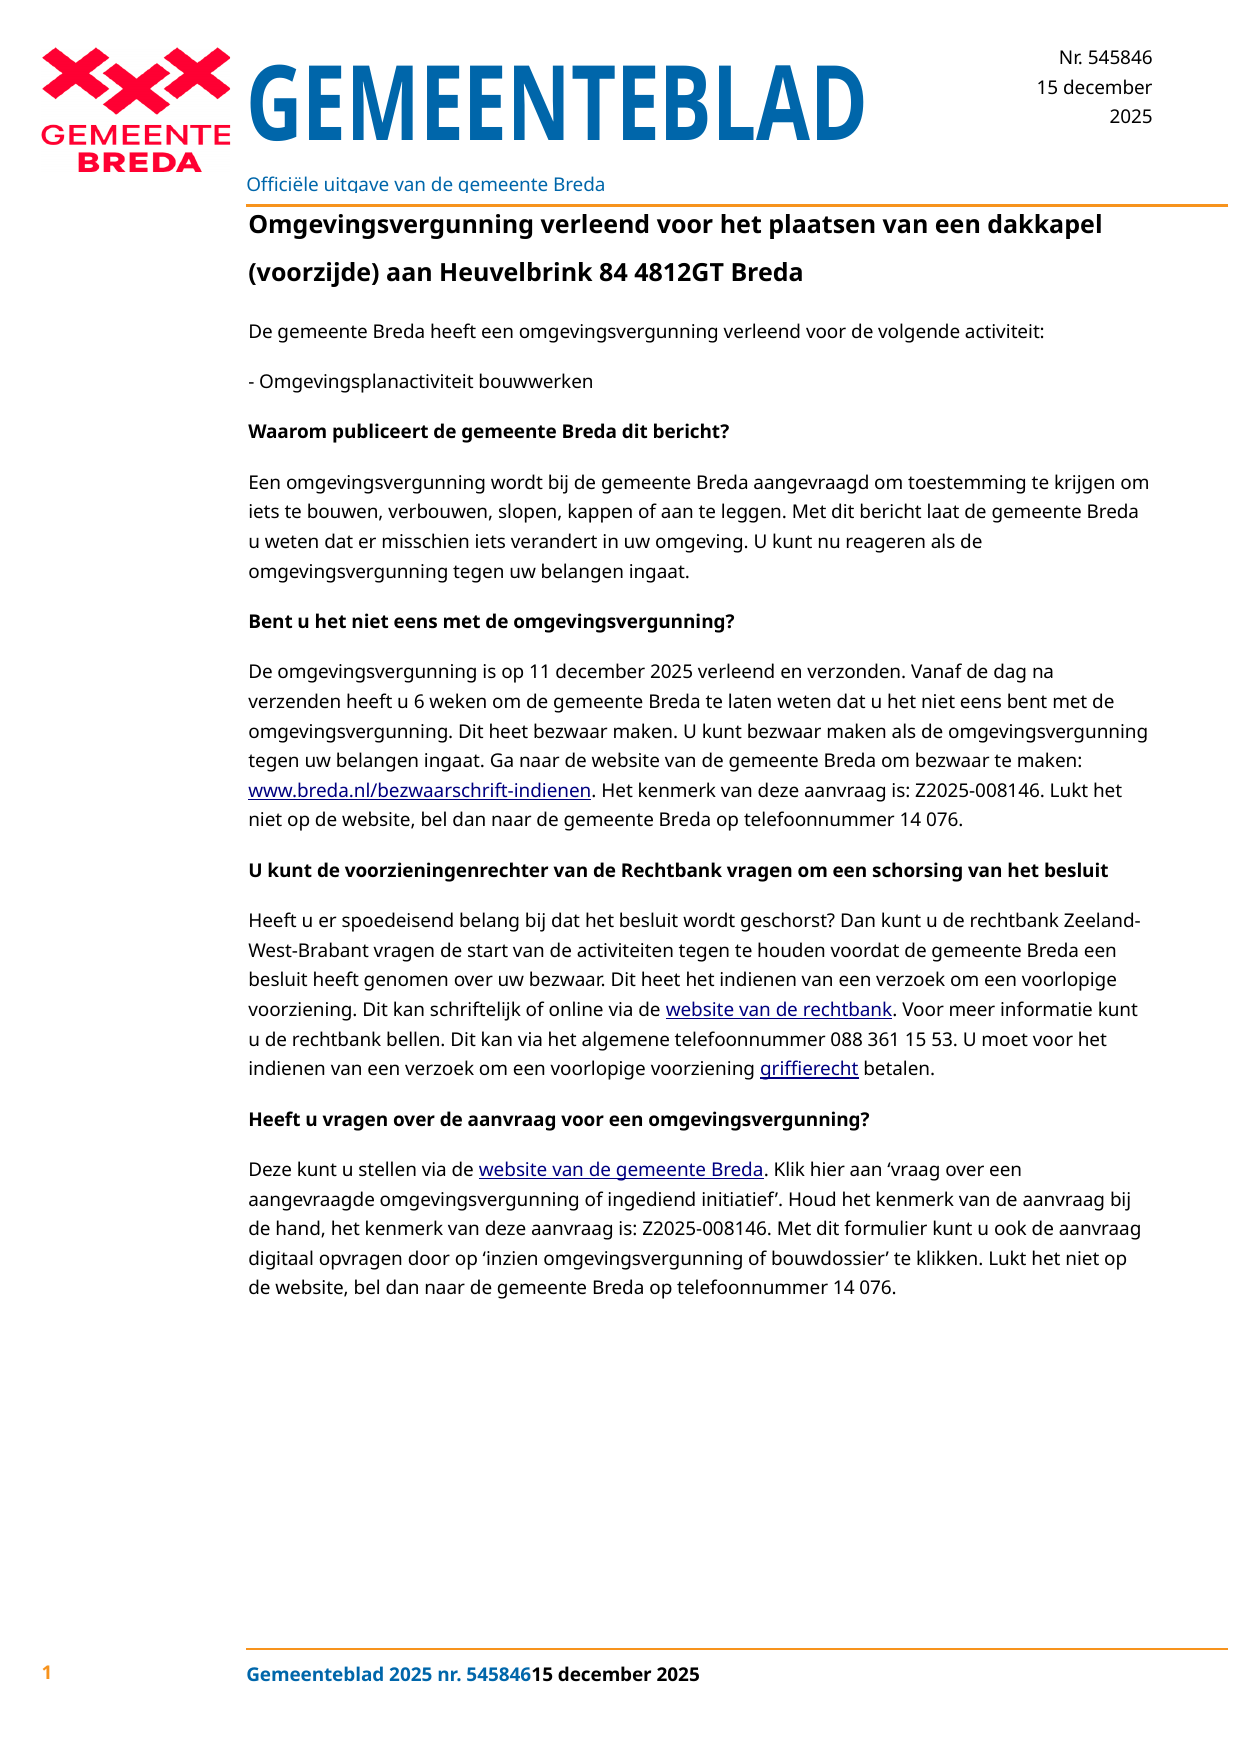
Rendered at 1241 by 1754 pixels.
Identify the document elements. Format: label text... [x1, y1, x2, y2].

text Waarom publiceert de gemeente Breda dit bericht? [248, 419, 1152, 444]
text U kunt de voorzieningenrechter van de Rechtbank vragen om een schorsing van het besluit [248, 857, 1152, 883]
picture [41, 47, 231, 172]
text Heeft u er spoedeisend belang bij dat het besluit wordt geschorst? Dan kunt u de rechtbank Zeeland-West-Brabant vragen de start van de activiteiten tegen te houden voordat de gemeente Breda een besluit heeft genomen over uw bezwaar. Dit heet het indienen van een verzoek om een voorlopige voorziening. Dit kan schriftelijk of online via de website van de rechtbank. Voor meer informatie kunt u de rechtbank bellen. Dit kan via het algemene telefoonnummer 088 361 15 53. U moet voor het indienen van een verzoek om een voorlopige voorziening griffierecht betalen. [248, 907, 1152, 1081]
text De gemeente Breda heeft een omgevingsvergunning verleend voor de volgende activiteit: [248, 318, 1152, 344]
text De omgevingsvergunning is op 11 december 2025 verleend en verzonden. Vanaf de dag na verzenden heeft u 6 weken om de gemeente Breda te laten weten dat u het niet eens bent met de omgevingsvergunning. Dit heet bezwaar maken. U kunt bezwaar maken als de omgevingsvergunning tegen uw belangen ingaat. Ga naar de website van de gemeente Breda om bezwaar te maken: www.breda.nl/bezwaarschrift-indienen. Het kenmerk van deze aanvraag is: Z2025-008146. Lukt het niet op de website, bel dan naar de gemeente Breda op telefoonnummer 14 076. [248, 659, 1152, 832]
text Omgevingsvergunning verleend voor het plaatsen van een dakkapel (voorzijde) aan Heuvelbrink 84 4812GT Breda [248, 207, 1152, 288]
text - Omgevingsplanactiviteit bouwwerken [248, 368, 1152, 394]
text Een omgevingsvergunning wordt bij de gemeente Breda aangevraagd om toestemming te krijgen om iets te bouwen, verbouwen, slopen, kappen of aan te leggen. Met dit bericht laat de gemeente Breda u weten dat er misschien iets verandert in uw omgeving. U kunt nu reageren als de omgevingsvergunning tegen uw belangen ingaat. [248, 469, 1152, 584]
text Bent u het niet eens met de omgevingsvergunning? [248, 608, 1152, 634]
text Deze kunt u stellen via de website van de gemeente Breda. Klik hier aan ‘vraag over een aangevraagde omgevingsvergunning of ingediend initiatief’. Houd het kenmerk van de aanvraag bij de hand, het kenmerk van deze aanvraag is: Z2025-008146. Met dit formulier kunt u ook de aanvraag digitaal opvragen door op ‘inzien omgevingsvergunning of bouwdossier’ te klikken. Lukt het niet op de website, bel dan naar de gemeente Breda op telefoonnummer 14 076. [248, 1156, 1152, 1300]
text Heeft u vragen over de aanvraag voor een omgevingsvergunning? [248, 1106, 1152, 1132]
